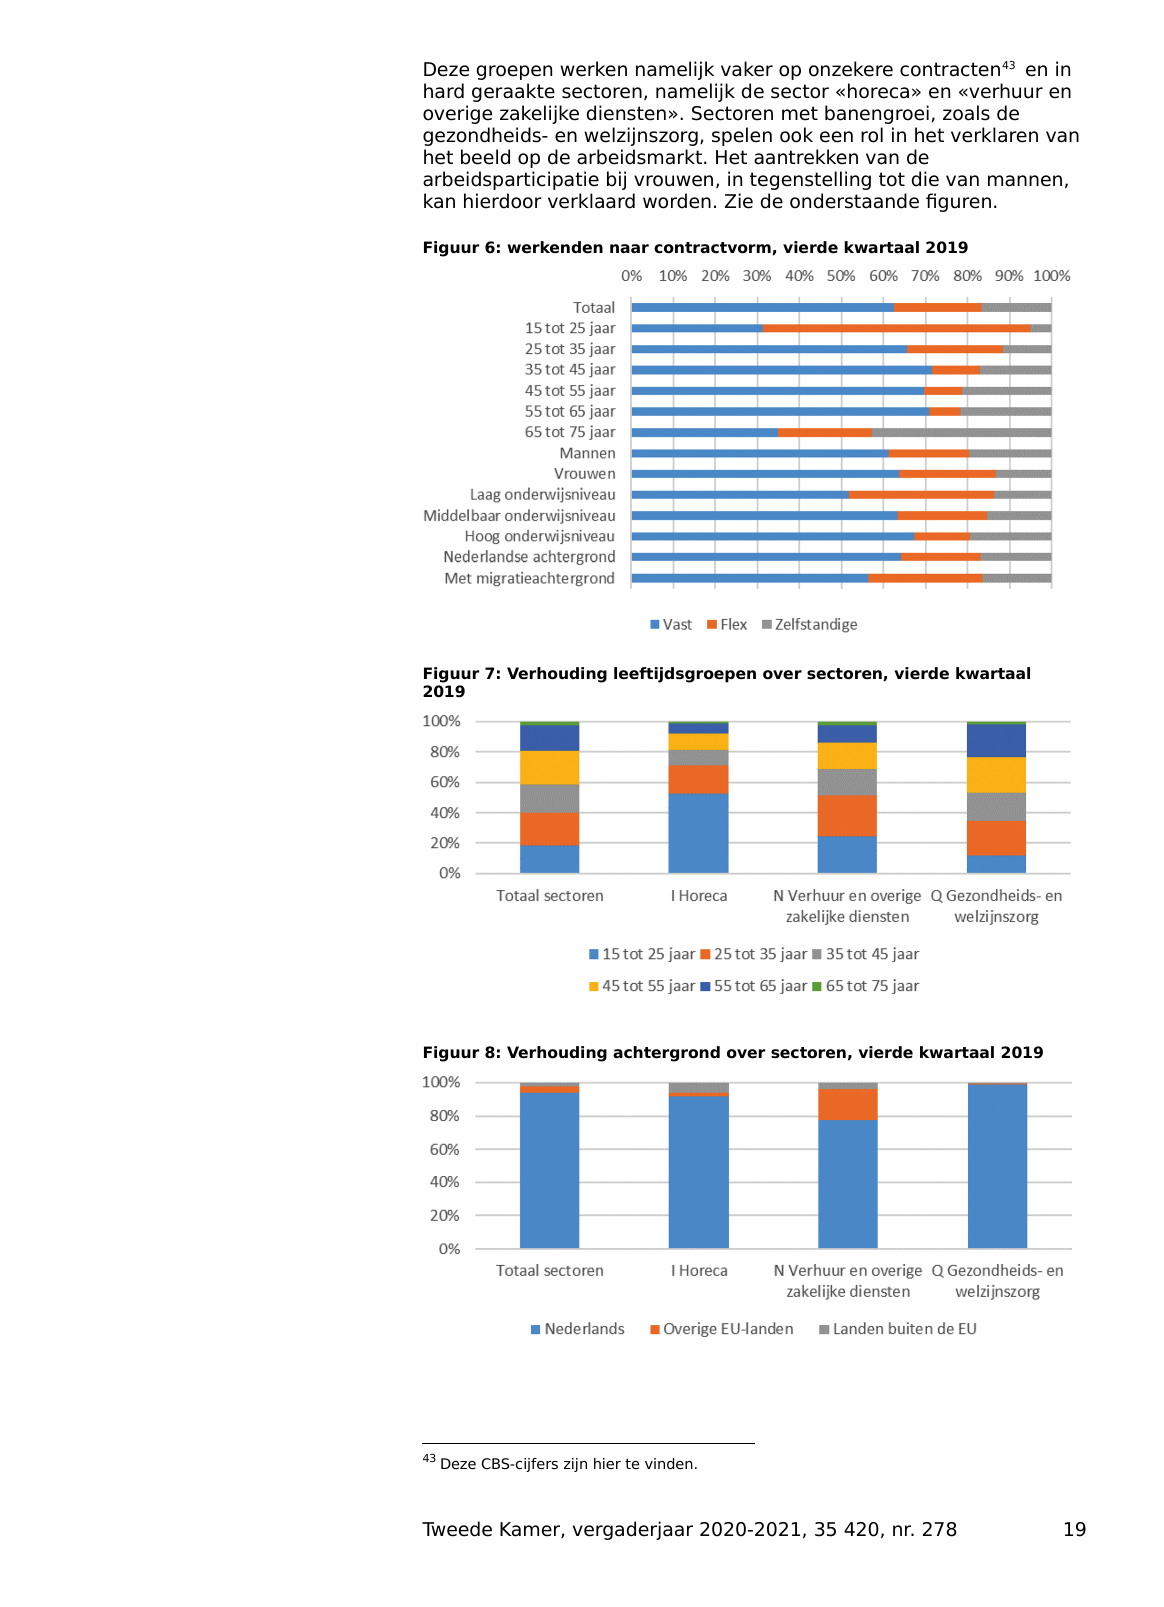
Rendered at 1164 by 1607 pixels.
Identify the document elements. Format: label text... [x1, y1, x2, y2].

text Figuur 8: Verhouding achtergrond over sectoren, vierde kwartaal 2019 [422, 1044, 1072, 1062]
text Deze groepen werken namelijk vaker op onzekere contracten en in hard geraakte sectoren, namelijk de sector «horeca» en «verhuur en overige zakelijke diensten». Sectoren met banengroei, zoals de gezondheids- en welzijnszorg, spelen ook een rol in het verklaren van het beeld op de arbeidsmarkt. Het aantrekken van de arbeidsparticipatie bij vrouwen, in tegenstelling tot die van mannen, kan hierdoor verklaard worden. Zie de onderstaande figuren. [422, 59, 1087, 213]
picture [422, 712, 1072, 997]
text Deze CBS-cijfers zijn hier te vinden. [422, 1452, 1087, 1474]
picture [422, 1074, 1072, 1340]
picture [422, 268, 1072, 635]
text Figuur 7: Verhouding leeftijdsgroepen over sectoren, vierde kwartaal 2019 [422, 665, 1072, 701]
text Figuur 6: werkenden naar contractvorm, vierde kwartaal 2019 [422, 239, 1072, 257]
